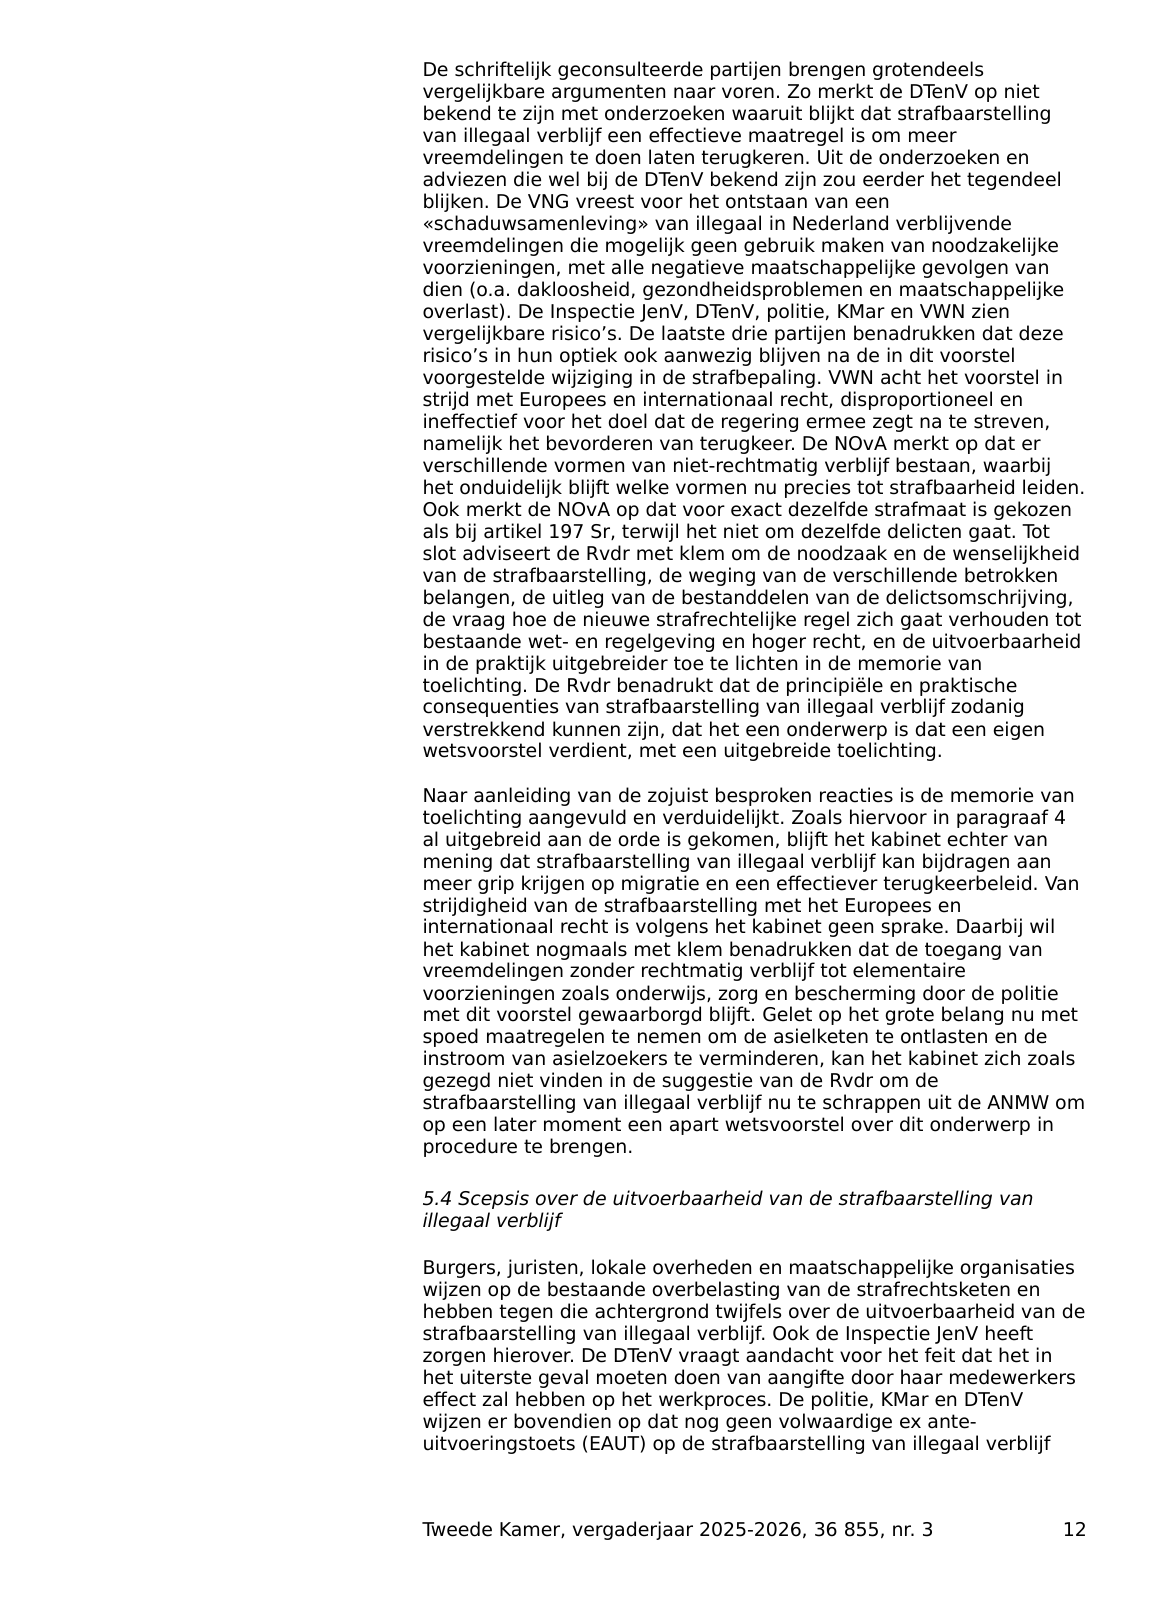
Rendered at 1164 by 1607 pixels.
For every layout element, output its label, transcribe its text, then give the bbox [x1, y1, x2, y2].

text Naar aanleiding van de zojuist besproken reacties is de memorie van toelichting aangevuld en verduidelijkt. Zoals hiervoor in paragraaf 4 al uitgebreid aan de orde is gekomen, blijft het kabinet echter van mening dat strafbaarstelling van illegaal verblijf kan bijdragen aan meer grip krijgen op migratie en een effectiever terugkeerbeleid. Van strijdigheid van de strafbaarstelling met het Europees en internationaal recht is volgens het kabinet geen sprake. Daarbij wil het kabinet nogmaals met klem benadrukken dat de toegang van vreemdelingen zonder rechtmatig verblijf tot elementaire voorzieningen zoals onderwijs, zorg en bescherming door de politie met dit voorstel gewaarborgd blijft. Gelet op het grote belang nu met spoed maatregelen te nemen om de asielketen te ontlasten en de instroom van asielzoekers te verminderen, kan het kabinet zich zoals gezegd niet vinden in de suggestie van de Rvdr om de strafbaarstelling van illegaal verblijf nu te schrappen uit de ANMW om op een later moment een apart wetsvoorstel over dit onderwerp in procedure te brengen. [422, 784, 1087, 1158]
text De schriftelijk geconsulteerde partijen brengen grotendeels vergelijkbare argumenten naar voren. Zo merkt de DTenV op niet bekend te zijn met onderzoeken waaruit blijkt dat strafbaarstelling van illegaal verblijf een effectieve maatregel is om meer vreemdelingen te doen laten terugkeren. Uit de onderzoeken en adviezen die wel bij de DTenV bekend zijn zou eerder het tegendeel blijken. De VNG vreest voor het ontstaan van een «schaduwsamenleving» van illegaal in Nederland verblijvende vreemdelingen die mogelijk geen gebruik maken van noodzakelijke voorzieningen, met alle negatieve maatschappelijke gevolgen van dien (o.a. dakloosheid, gezondheidsproblemen en maatschappelijke overlast). De Inspectie JenV, DTenV, politie, KMar en VWN zien vergelijkbare risico’s. De laatste drie partijen benadrukken dat deze risico’s in hun optiek ook aanwezig blijven na de in dit voorstel voorgestelde wijziging in de strafbepaling. VWN acht het voorstel in strijd met Europees en internationaal recht, disproportioneel en ineffectief voor het doel dat de regering ermee zegt na te streven, namelijk het bevorderen van terugkeer. De NOvA merkt op dat er verschillende vormen van niet-rechtmatig verblijf bestaan, waarbij het onduidelijk blijft welke vormen nu precies tot strafbaarheid leiden. Ook merkt de NOvA op dat voor exact dezelfde strafmaat is gekozen als bij artikel 197 Sr, terwijl het niet om dezelfde delicten gaat. Tot slot adviseert de Rvdr met klem om de noodzaak en de wenselijkheid van de strafbaarstelling, de weging van de verschillende betrokken belangen, de uitleg van de bestanddelen van de delictsomschrijving, de vraag hoe de nieuwe strafrechtelijke regel zich gaat verhouden tot bestaande wet- en regelgeving en hoger recht, en de uitvoerbaarheid in de praktijk uitgebreider toe te lichten in de memorie van toelichting. De Rvdr benadrukt dat de principiële en praktische consequenties van strafbaarstelling van illegaal verblijf zodanig verstrekkend kunnen zijn, dat het een onderwerp is dat een eigen wetsvoorstel verdient, met een uitgebreide toelichting. [422, 59, 1087, 762]
subtitle 5.4 Scepsis over de uitvoerbaarheid van de strafbaarstelling van illegaal verblijf [422, 1188, 1087, 1232]
text Burgers, juristen, lokale overheden en maatschappelijke organisaties wijzen op de bestaande overbelasting van de strafrechtsketen en hebben tegen die achtergrond twijfels over de uitvoerbaarheid van de strafbaarstelling van illegaal verblijf. Ook de Inspectie JenV heeft zorgen hierover. De DTenV vraagt aandacht voor het feit dat het in het uiterste geval moeten doen van aangifte door haar medewerkers effect zal hebben op het werkproces. De politie, KMar en DTenV wijzen er bovendien op dat nog geen volwaardige ex ante-uitvoeringstoets (EAUT) op de strafbaarstelling van illegaal verblijf [422, 1257, 1087, 1455]
